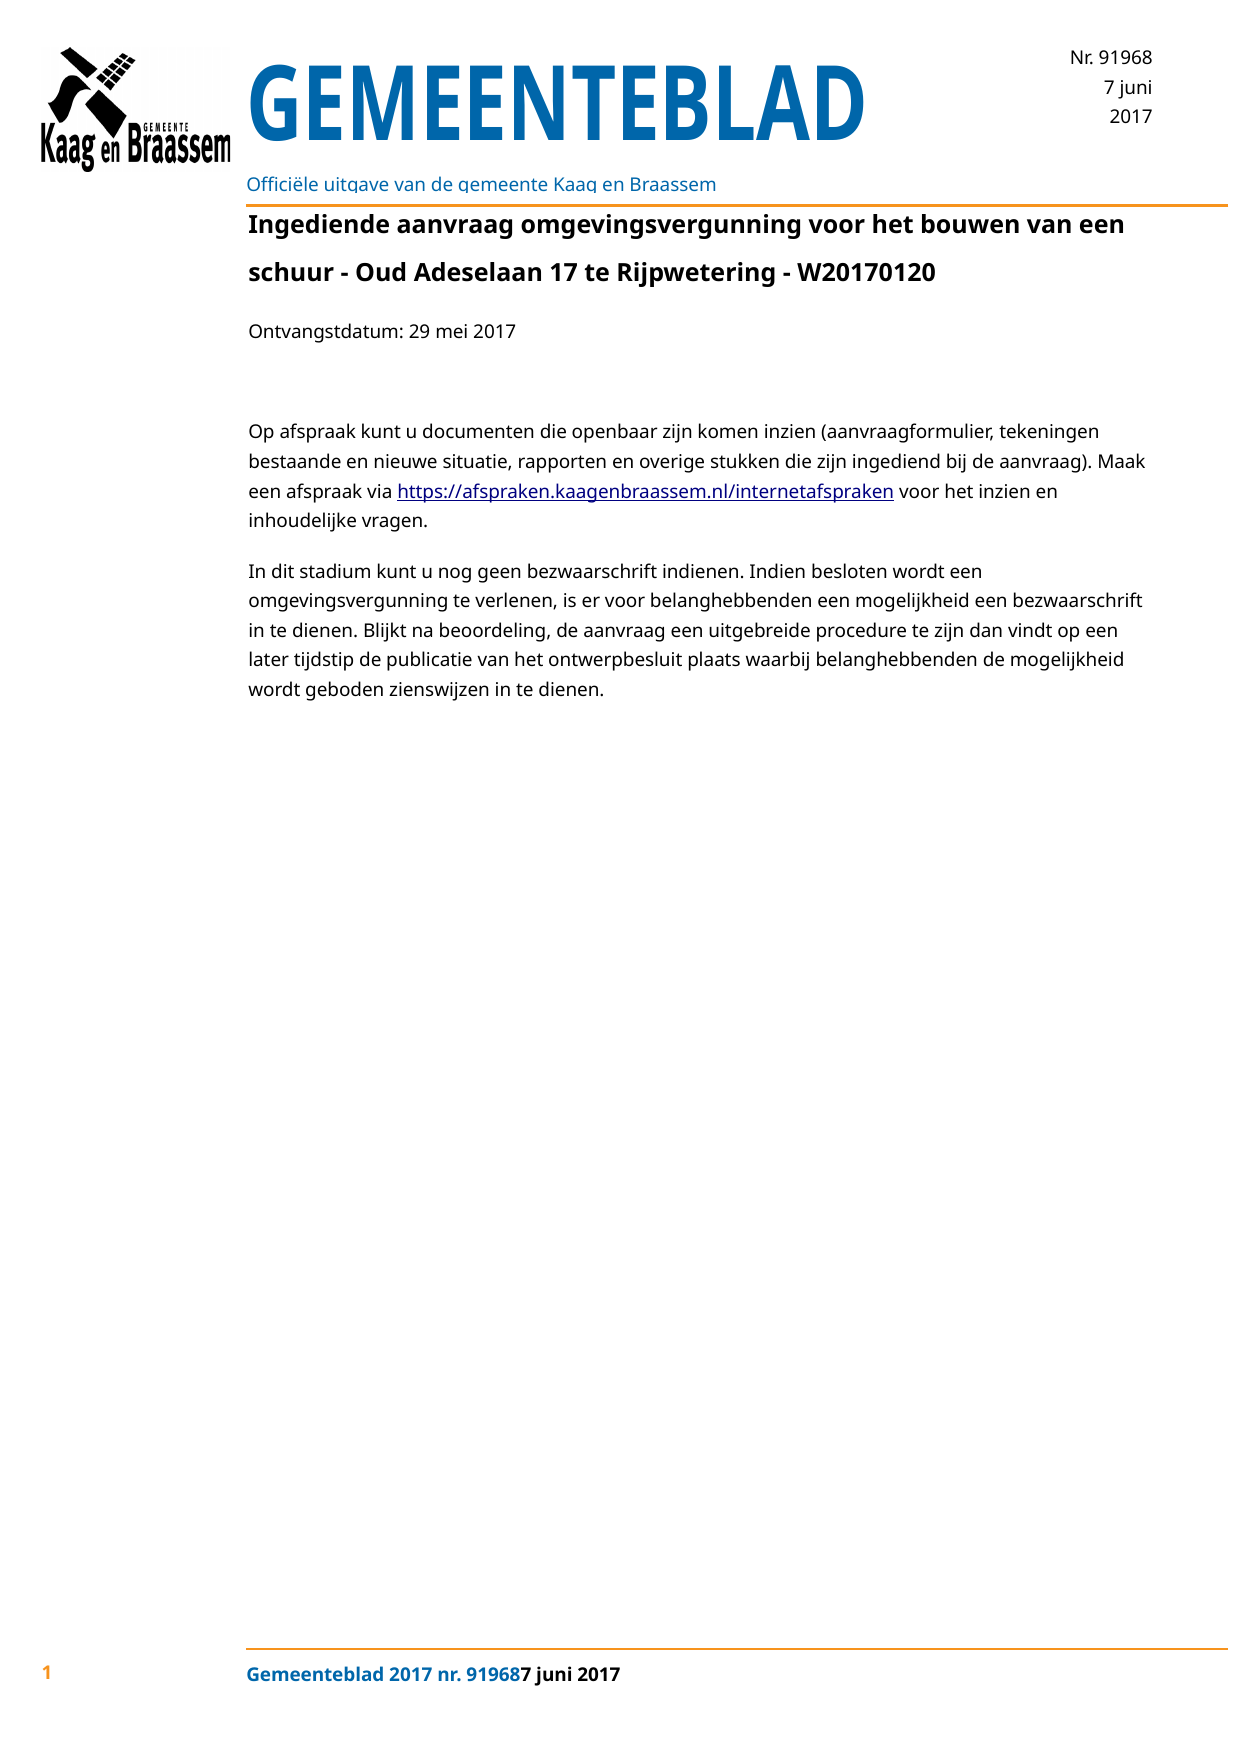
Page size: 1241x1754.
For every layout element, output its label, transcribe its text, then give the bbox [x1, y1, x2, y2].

text Ingediende aanvraag omgevingsvergunning voor het bouwen van een schuur - Oud Adeselaan 17 te Rijpwetering - W20170120 [248, 207, 1152, 288]
picture [41, 47, 231, 172]
text In dit stadium kunt u nog geen bezwaarschrift indienen. Indien besloten wordt een omgevingsvergunning te verlenen, is er voor belanghebbenden een mogelijkheid een bezwaarschrift in te dienen. Blijkt na beoordeling, de aanvraag een uitgebreide procedure te zijn dan vindt op een later tijdstip de publicatie van het ontwerpbesluit plaats waarbij belanghebbenden de mogelijkheid wordt geboden zienswijzen in te dienen. [248, 558, 1152, 702]
text Ontvangstdatum: 29 mei 2017 [248, 318, 1152, 344]
text Op afspraak kunt u documenten die openbaar zijn komen inzien (aanvraagformulier, tekeningen bestaande en nieuwe situatie, rapporten en overige stukken die zijn ingediend bij de aanvraag). Maak een afspraak via https://afspraken.kaagenbraassem.nl/internetafspraken voor het inzien en inhoudelijke vragen. [248, 419, 1152, 533]
